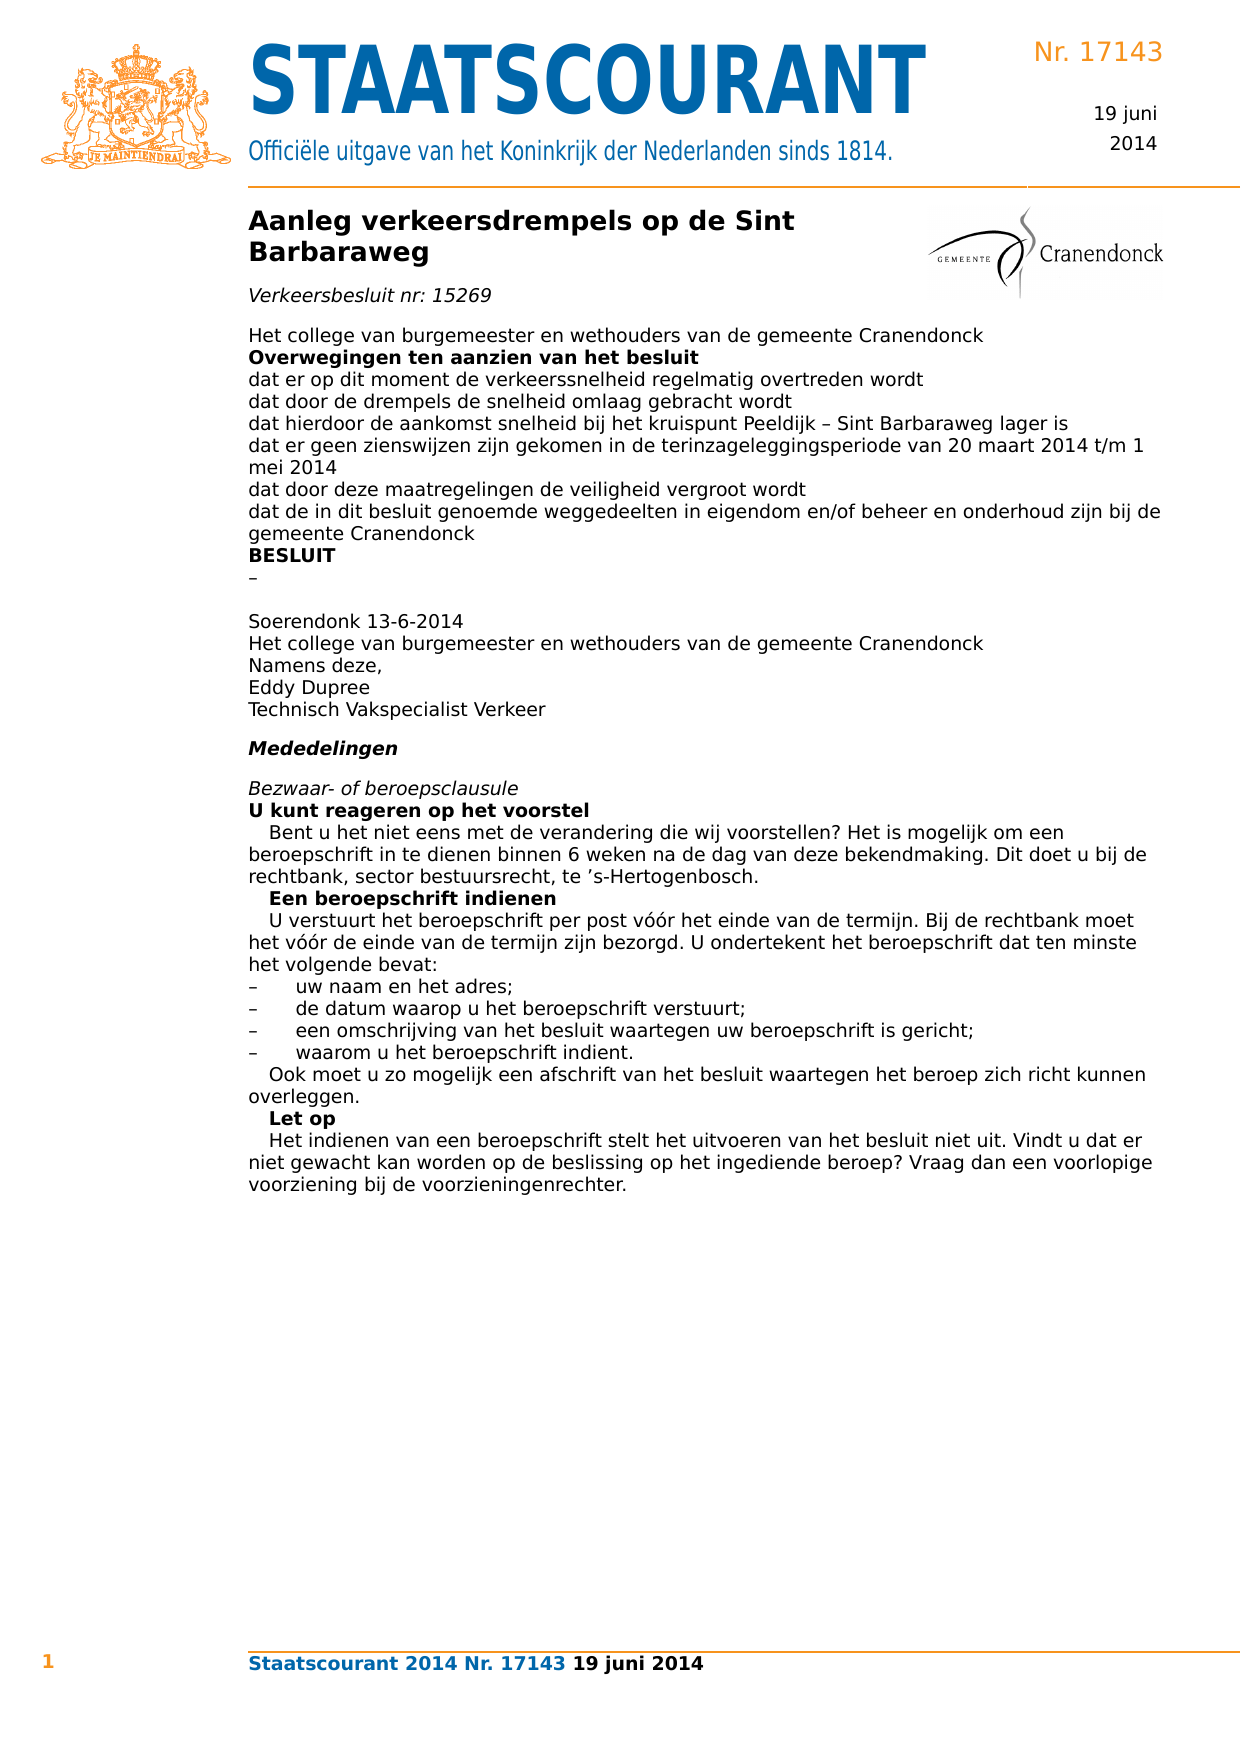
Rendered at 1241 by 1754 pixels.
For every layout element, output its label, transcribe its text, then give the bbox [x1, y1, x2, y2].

subtitle Overwegingen ten aanzien van het besluit [248, 347, 1163, 369]
subtitle Mededelingen [248, 738, 1163, 760]
list de datum waarop u het beroepschrift verstuurt; [248, 998, 1163, 1020]
subtitle Aanleg verkeersdrempels op de Sint Barbaraweg [248, 206, 927, 268]
picture [41, 44, 231, 169]
text Technisch Vakspecialist Verkeer [248, 699, 1163, 721]
text dat de in dit besluit genoemde weggedeelten in eigendom en/of beheer en onderhoud zijn bij de gemeente Cranendonck [248, 501, 1163, 545]
text Het indienen van een beroepschrift stelt het uitvoeren van het besluit niet uit. Vindt u dat er niet gewacht kan worden op de beslissing op het ingediende beroep? Vraag dan een voorlopige voorziening bij de voorzieningenrechter. [248, 1130, 1163, 1196]
text U kunt reageren op het voorstel [248, 800, 1163, 822]
text Let op [248, 1108, 1163, 1130]
text Soerendonk 13-6-2014 [248, 611, 1163, 633]
text Namens deze, [248, 655, 1163, 677]
picture [927, 205, 1164, 300]
subtitle Bezwaar- of beroepsclausule [248, 778, 1163, 800]
text Verkeersbesluit nr: 15269 [248, 285, 1163, 307]
list waarom u het beroepschrift indient. [248, 1042, 1163, 1064]
text Eddy Dupree [248, 677, 1163, 699]
text U verstuurt het beroepschrift per post vóór het einde van de termijn. Bij de rechtbank moet het vóór de einde van de termijn zijn bezorgd. U ondertekent het beroepschrift dat ten minste het volgende bevat: [248, 910, 1163, 976]
text Het college van burgemeester en wethouders van de gemeente Cranendonck [248, 633, 1163, 655]
text dat door de drempels de snelheid omlaag gebracht wordt [248, 391, 1163, 413]
text Een beroepschrift indienen [248, 888, 1163, 910]
text BESLUIT [248, 545, 1163, 567]
text dat er op dit moment de verkeerssnelheid regelmatig overtreden wordt [248, 369, 1163, 391]
list een omschrijving van het besluit waartegen uw beroepschrift is gericht; [248, 1020, 1163, 1042]
text dat er geen zienswijzen zijn gekomen in de terinzageleggingsperiode van 20 maart 2014 t/m 1 mei 2014 [248, 435, 1163, 479]
text dat door deze maatregelingen de veiligheid vergroot wordt [248, 479, 1163, 501]
text Ook moet u zo mogelijk een afschrift van het besluit waartegen het beroep zich richt kunnen overleggen. [248, 1064, 1163, 1108]
text Het college van burgemeester en wethouders van de gemeente Cranendonck [248, 325, 1163, 347]
list uw naam en het adres; [248, 976, 1163, 998]
text dat hierdoor de aankomst snelheid bij het kruispunt Peeldijk – Sint Barbaraweg lager is [248, 413, 1163, 435]
text Bent u het niet eens met de verandering die wij voorstellen? Het is mogelijk om een beroepschrift in te dienen binnen 6 weken na de dag van deze bekendmaking. Dit doet u bij de rechtbank, sector bestuursrecht, te ’s-Hertogenbosch. [248, 822, 1163, 888]
